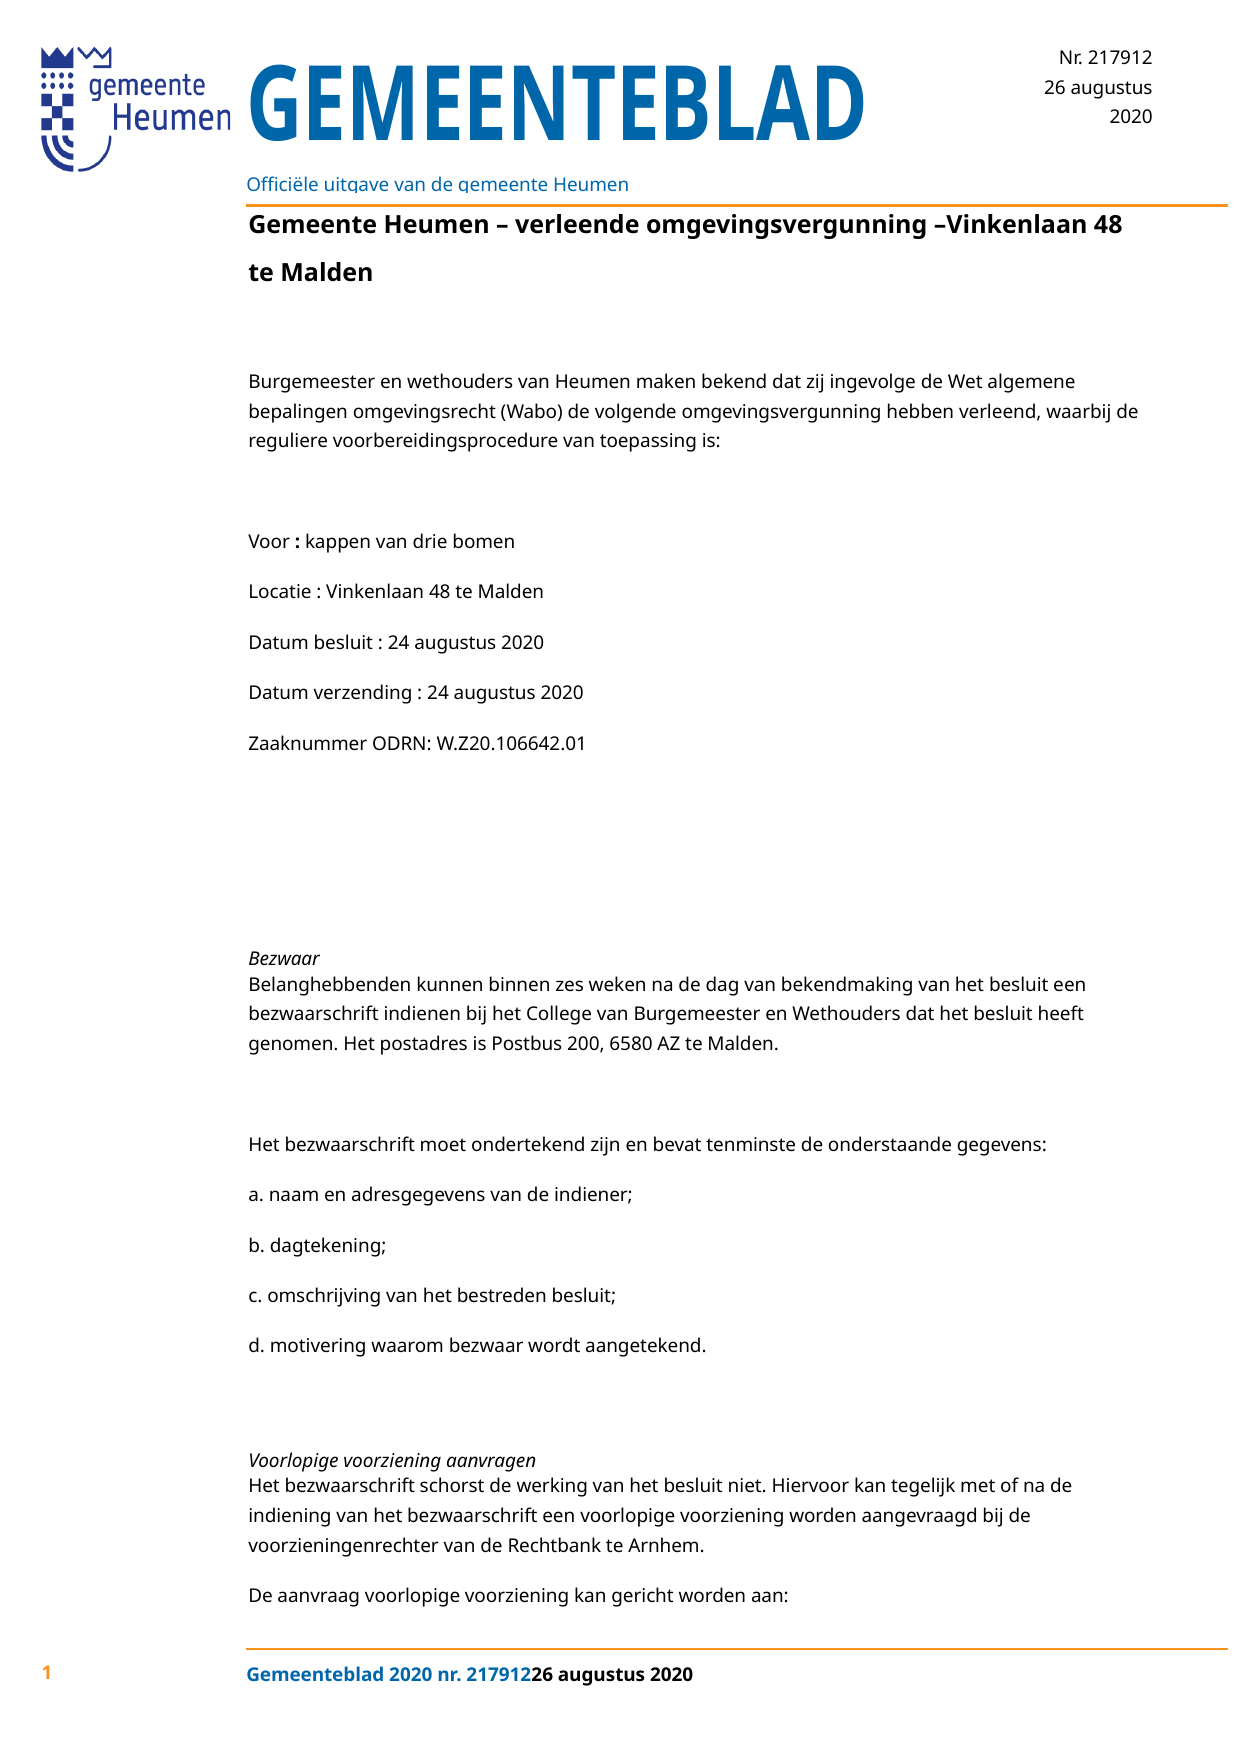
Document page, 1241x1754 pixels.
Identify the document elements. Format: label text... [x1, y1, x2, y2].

text Voorlopige voorziening aanvragen [248, 1447, 1152, 1473]
text b. dagtekening; [248, 1232, 1152, 1257]
text Belanghebbenden kunnen binnen zes weken na de dag van bekendmaking van het besluit een bezwaarschrift indienen bij het College van Burgemeester en Wethouders dat het besluit heeft genomen. Het postadres is Postbus 200, 6580 AZ te Malden. [248, 971, 1152, 1056]
text Datum verzending : 24 augustus 2020 [248, 679, 1152, 705]
text Burgemeester en wethouders van Heumen maken bekend dat zij ingevolge de Wet algemene bepalingen omgevingsrecht (Wabo) de volgende omgevingsvergunning hebben verleend, waarbij de reguliere voorbereidingsprocedure van toepassing is: [248, 368, 1152, 453]
text c. omschrijving van het bestreden besluit; [248, 1282, 1152, 1308]
text De aanvraag voorlopige voorziening kan gericht worden aan: [248, 1582, 1152, 1608]
text Het bezwaarschrift schorst de werking van het besluit niet. Hiervoor kan tegelijk met of na de indiening van het bezwaarschrift een voorlopige voorziening worden aangevraagd bij de voorzieningenrechter van de Rechtbank te Arnhem. [248, 1473, 1152, 1558]
text Gemeente Heumen – verleende omgevingsvergunning –Vinkenlaan 48 te Malden [248, 207, 1152, 288]
text Voor : kappen van drie bomen [248, 528, 1152, 554]
picture [41, 47, 231, 172]
text Datum besluit : 24 augustus 2020 [248, 629, 1152, 655]
text Locatie : Vinkenlaan 48 te Malden [248, 579, 1152, 604]
text Zaaknummer ODRN: W.Z20.106642.01 [248, 730, 1152, 756]
text d. motivering waarom bezwaar wordt aangetekend. [248, 1333, 1152, 1358]
text a. naam en adresgegevens van de indiener; [248, 1181, 1152, 1207]
text Het bezwaarschrift moet ondertekend zijn en bevat tenminste de onderstaande gegevens: [248, 1131, 1152, 1157]
text Bezwaar [248, 945, 1152, 971]
